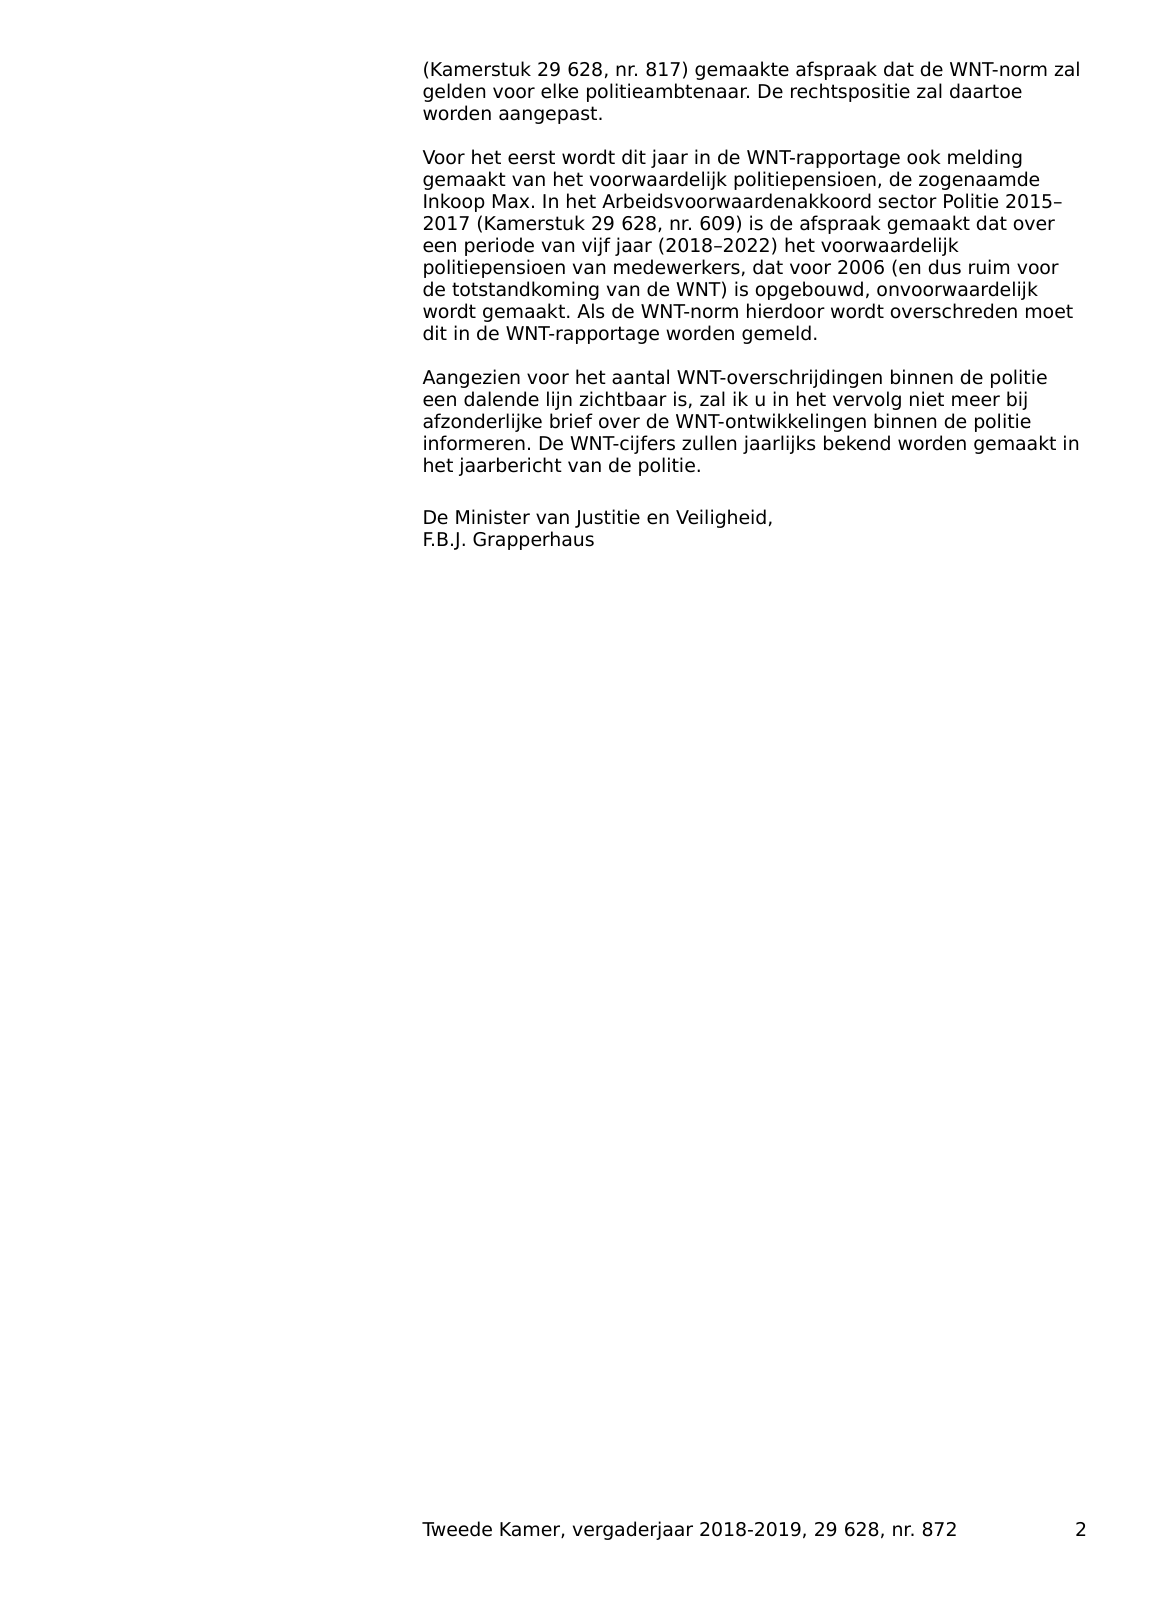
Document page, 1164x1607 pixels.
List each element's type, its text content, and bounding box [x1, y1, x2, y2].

text Aangezien voor het aantal WNT-overschrijdingen binnen de politie een dalende lijn zichtbaar is, zal ik u in het vervolg niet meer bij afzonderlijke brief over de WNT-ontwikkelingen binnen de politie informeren. De WNT-cijfers zullen jaarlijks bekend worden gemaakt in het jaarbericht van de politie. [422, 367, 1087, 477]
text Voor het eerst wordt dit jaar in de WNT-rapportage ook melding gemaakt van het voorwaardelijk politiepensioen, de zogenaamde Inkoop Max. In het Arbeidsvoorwaardenakkoord sector Politie 2015–2017 (Kamerstuk 29 628, nr. 609) is de afspraak gemaakt dat over een periode van vijf jaar (2018–2022) het voorwaardelijk politiepensioen van medewerkers, dat voor 2006 (en dus ruim voor de totstandkoming van de WNT) is opgebouwd, onvoorwaardelijk wordt gemaakt. Als de WNT-norm hierdoor wordt overschreden moet dit in de WNT-rapportage worden gemeld. [422, 147, 1087, 345]
text De Minister van Justitie en Veiligheid, F.B.J. Grapperhaus [422, 507, 1087, 551]
text (Kamerstuk 29 628, nr. 817) gemaakte afspraak dat de WNT-norm zal gelden voor elke politieambtenaar. De rechtspositie zal daartoe worden aangepast. [422, 59, 1087, 125]
